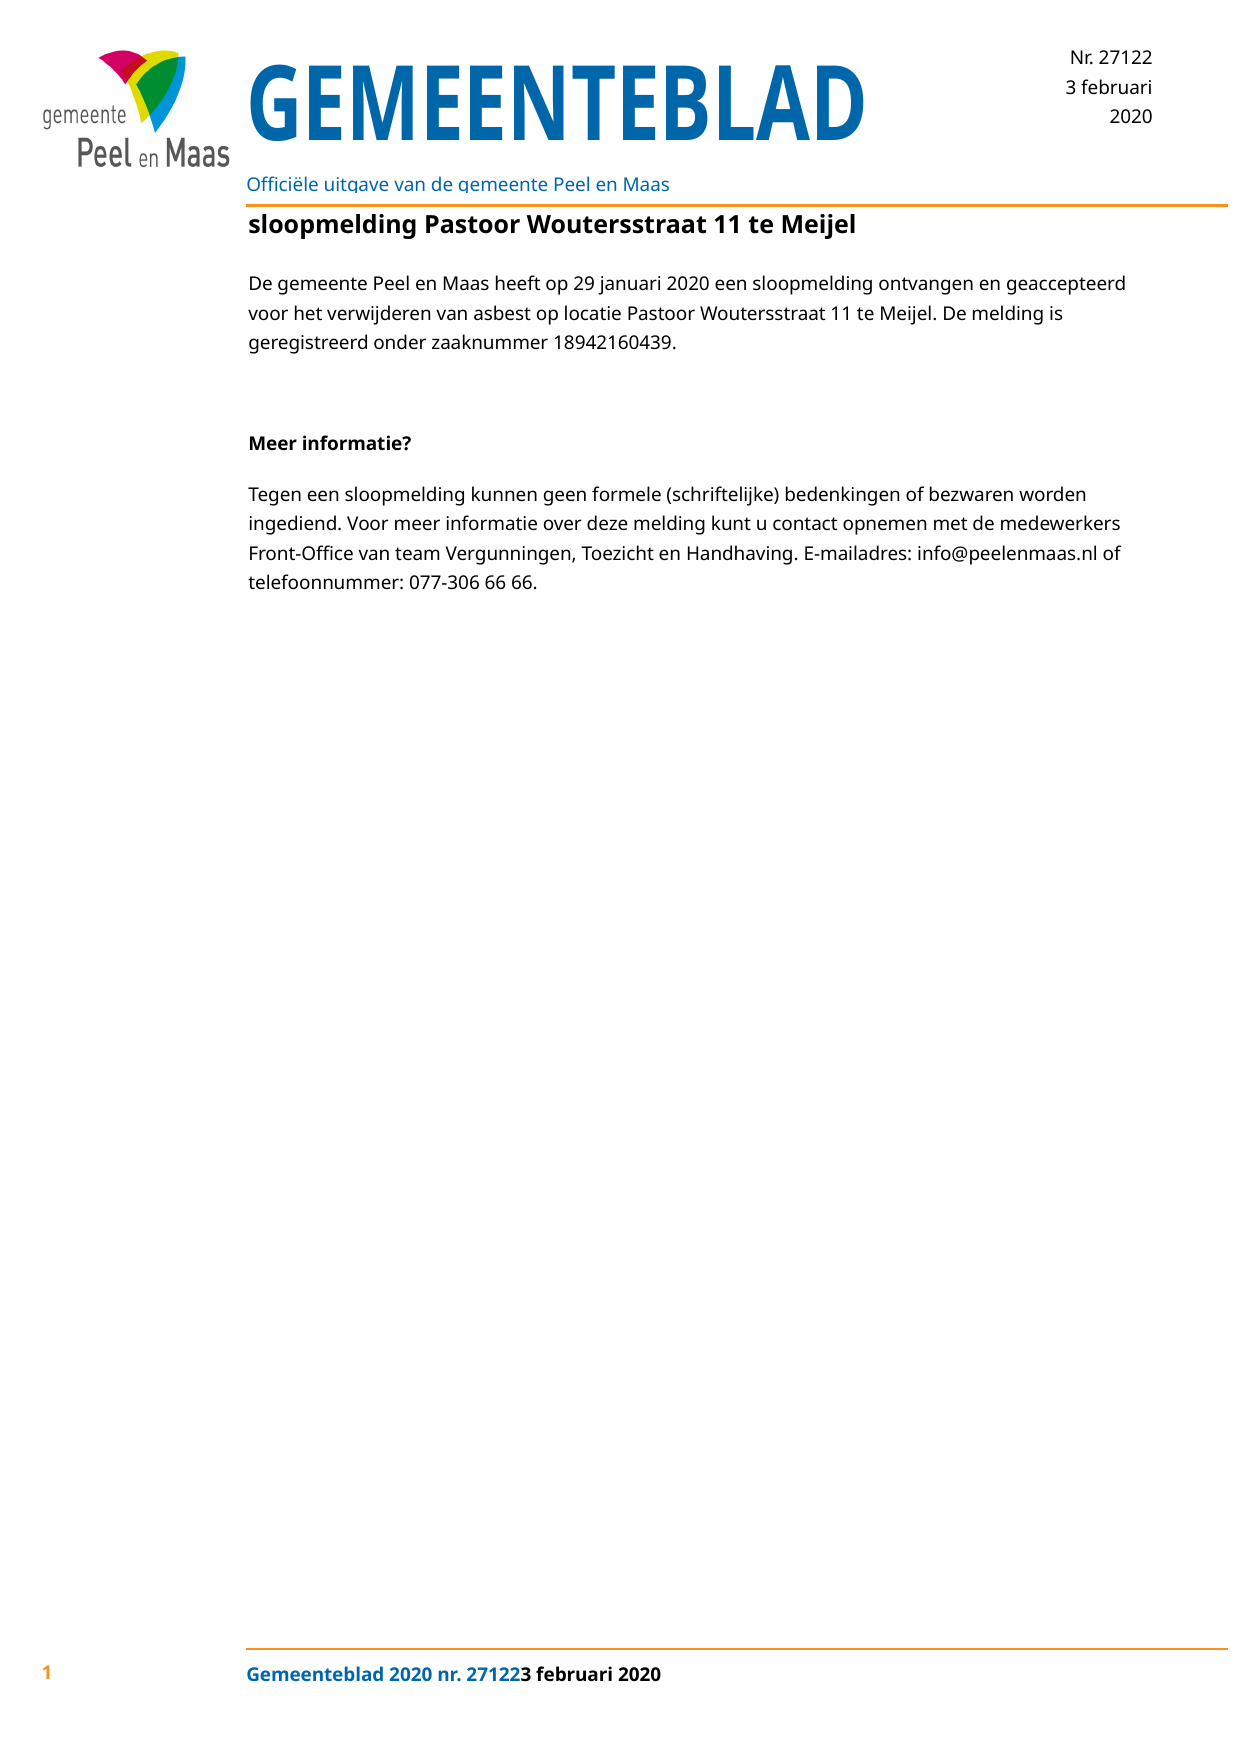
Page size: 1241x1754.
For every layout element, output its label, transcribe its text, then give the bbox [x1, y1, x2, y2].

text De gemeente Peel en Maas heeft op 29 januari 2020 een sloopmelding ontvangen en geaccepteerd voor het verwijderen van asbest op locatie Pastoor Woutersstraat 11 te Meijel. De melding is geregistreerd onder zaaknummer 18942160439. [248, 270, 1152, 355]
text Tegen een sloopmelding kunnen geen formele (schriftelijke) bedenkingen of bezwaren worden ingediend. Voor meer informatie over deze melding kunt u contact opnemen met de medewerkers Front-Office van team Vergunningen, Toezicht en Handhaving. E-mailadres: info@peelenmaas.nl of telefoonnummer: 077-306 66 66. [248, 481, 1152, 595]
picture [41, 47, 231, 172]
text sloopmelding Pastoor Woutersstraat 11 te Meijel [248, 207, 1152, 241]
text Meer informatie? [248, 430, 1152, 456]
